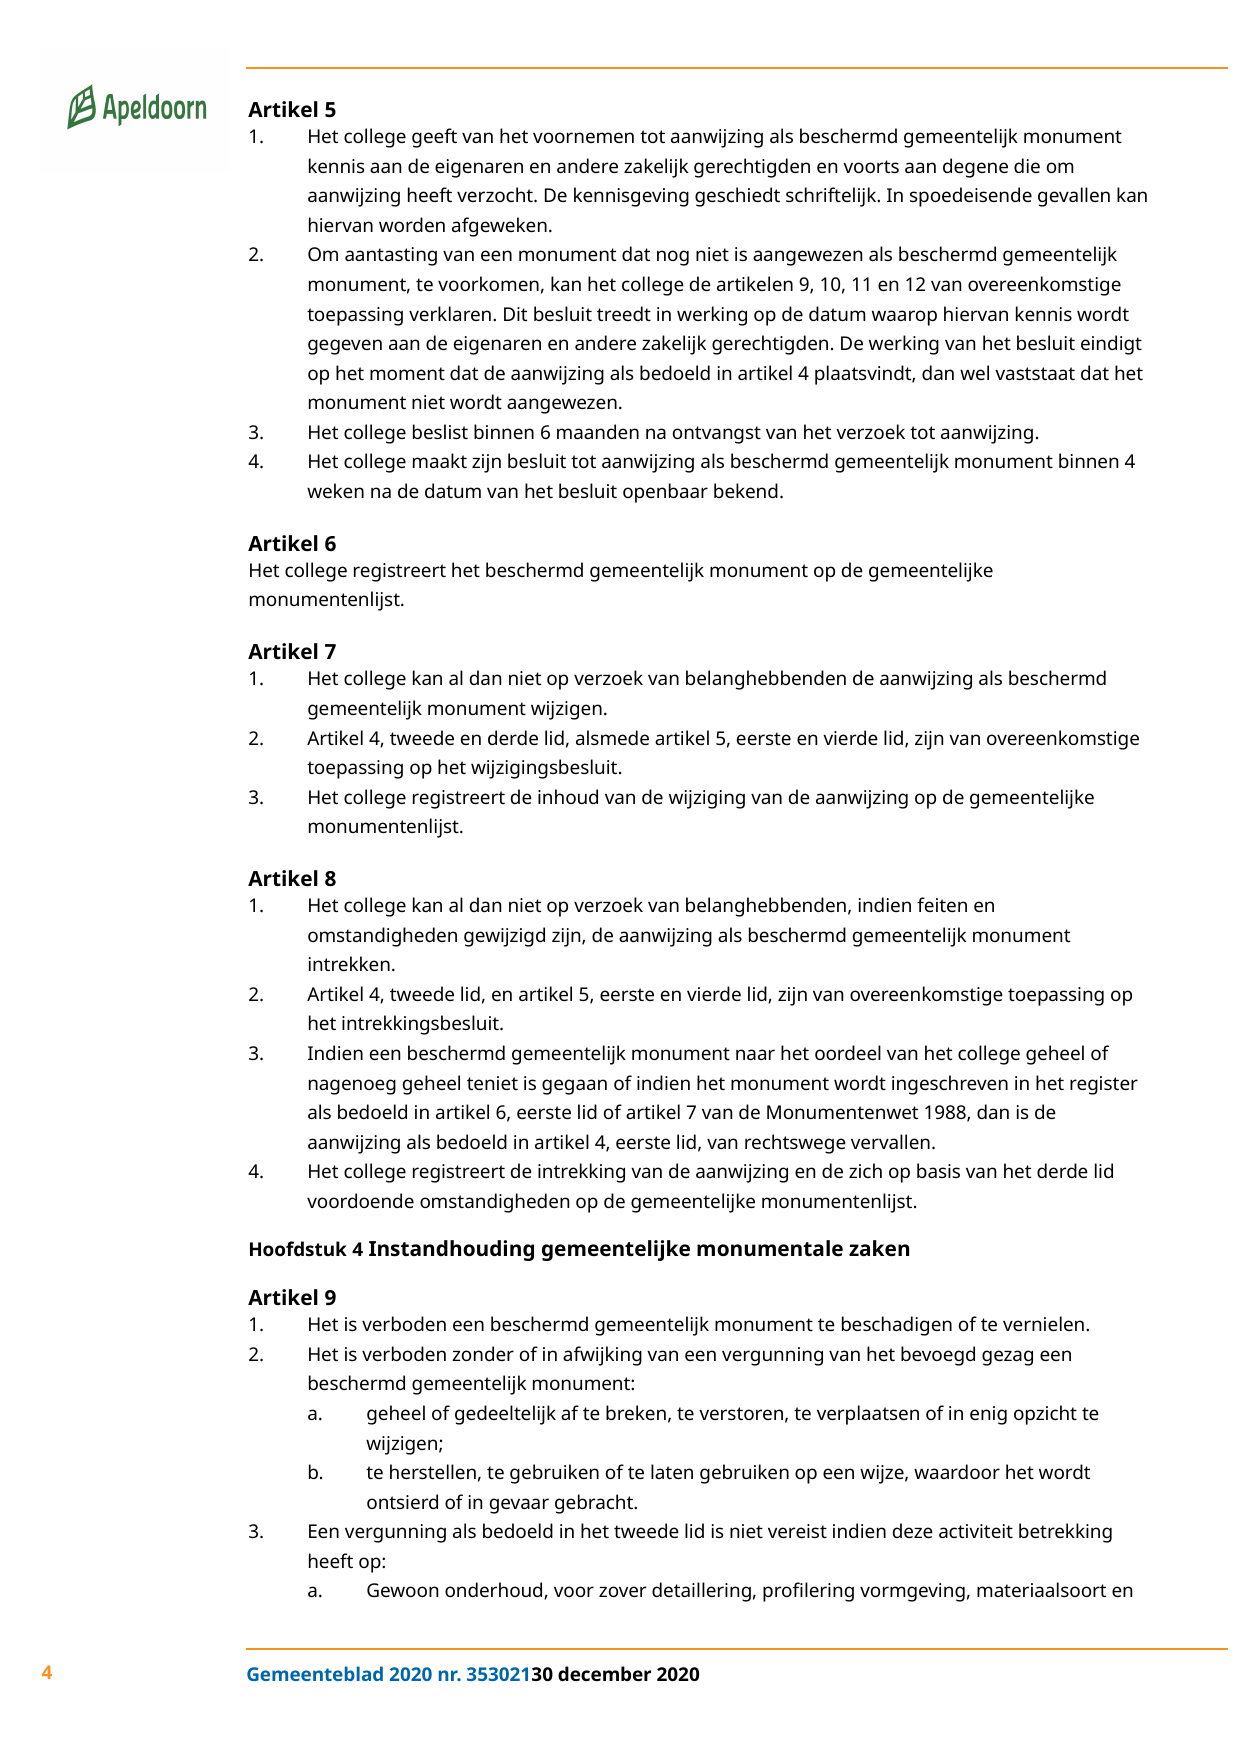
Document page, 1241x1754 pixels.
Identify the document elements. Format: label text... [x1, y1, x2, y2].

list geheel of gedeeltelijk af te breken, te verstoren, te verplaatsen of in enig opzicht te wijzigen; [307, 1400, 1152, 1456]
list Indien een beschermd gemeentelijk monument naar het oordeel van het college geheel of nagenoeg geheel teniet is gegaan of indien het monument wordt ingeschreven in het register als bedoeld in artikel 6, eerste lid of artikel 7 van de Monumentenwet 1988, dan is de aanwijzing als bedoeld in artikel 4, eerste lid, van rechtswege vervallen. [248, 1040, 1152, 1155]
list Het college maakt zijn besluit tot aanwijzing als beschermd gemeentelijk monument binnen 4 weken na de datum van het besluit openbaar bekend. [248, 449, 1152, 504]
list Het is verboden zonder of in afwijking van een vergunning van het bevoegd gezag een beschermd gemeentelijk monument: [248, 1341, 1152, 1396]
list Artikel 4, tweede en derde lid, alsmede artikel 5, eerste en vierde lid, zijn van overeenkomstige toepassing op het wijzigingsbesluit. [248, 725, 1152, 780]
list Artikel 4, tweede lid, en artikel 5, eerste en vierde lid, zijn van overeenkomstige toepassing op het intrekkingsbesluit. [248, 981, 1152, 1036]
list Het college beslist binnen 6 maanden na ontvangst van het verzoek tot aanwijzing. [248, 419, 1152, 445]
text Artikel 5 [248, 95, 1152, 123]
list Het college registreert de intrekking van de aanwijzing en de zich op basis van het derde lid voordoende omstandigheden op de gemeentelijke monumentenlijst. [248, 1158, 1152, 1214]
text Hoofdstuk 4 Instandhouding gemeentelijke monumentale zaken [248, 1234, 1152, 1262]
text Artikel 7 [248, 637, 1152, 666]
list Het college registreert de inhoud van de wijziging van de aanwijzing op de gemeentelijke monumentenlijst. [248, 784, 1152, 839]
list Een vergunning als bedoeld in het tweede lid is niet vereist indien deze activiteit betrekking heeft op: [248, 1518, 1152, 1574]
text Het college registreert het beschermd gemeentelijk monument op de gemeentelijke monumentenlijst. [248, 557, 1152, 612]
text Artikel 6 [248, 529, 1152, 557]
list Het is verboden een beschermd gemeentelijk monument te beschadigen of te vernielen. [248, 1311, 1152, 1337]
list Het college kan al dan niet op verzoek van belanghebbenden, indien feiten en omstandigheden gewijzigd zijn, de aanwijzing als beschermd gemeentelijk monument intrekken. [248, 892, 1152, 977]
list Het college kan al dan niet op verzoek van belanghebbenden de aanwijzing als beschermd gemeentelijk monument wijzigen. [248, 666, 1152, 721]
text Artikel 9 [248, 1283, 1152, 1311]
list Om aantasting van een monument dat nog niet is aangewezen als beschermd gemeentelijk monument, te voorkomen, kan het college de artikelen 9, 10, 11 en 12 van overeenkomstige toepassing verklaren. Dit besluit treedt in werking op de datum waarop hiervan kennis wordt gegeven aan de eigenaren en andere zakelijk gerechtigden. De werking van het besluit eindigt op het moment dat de aanwijzing als bedoeld in artikel 4 plaatsvindt, dan wel vaststaat dat het monument niet wordt aangewezen. [248, 242, 1152, 415]
list Het college geeft van het voornemen tot aanwijzing als beschermd gemeentelijk monument kennis aan de eigenaren en andere zakelijk gerechtigden en voorts aan degene die om aanwijzing heeft verzocht. De kennisgeving geschiedt schriftelijk. In spoedeisende gevallen kan hiervan worden afgeweken. [248, 123, 1152, 238]
picture [41, 47, 231, 172]
list te herstellen, te gebruiken of te laten gebruiken op een wijze, waardoor het wordt ontsierd of in gevaar gebracht. [307, 1459, 1152, 1515]
text Artikel 8 [248, 864, 1152, 892]
list Gewoon onderhoud, voor zover detaillering, profilering vormgeving, materiaalsoort en [307, 1578, 1152, 1603]
